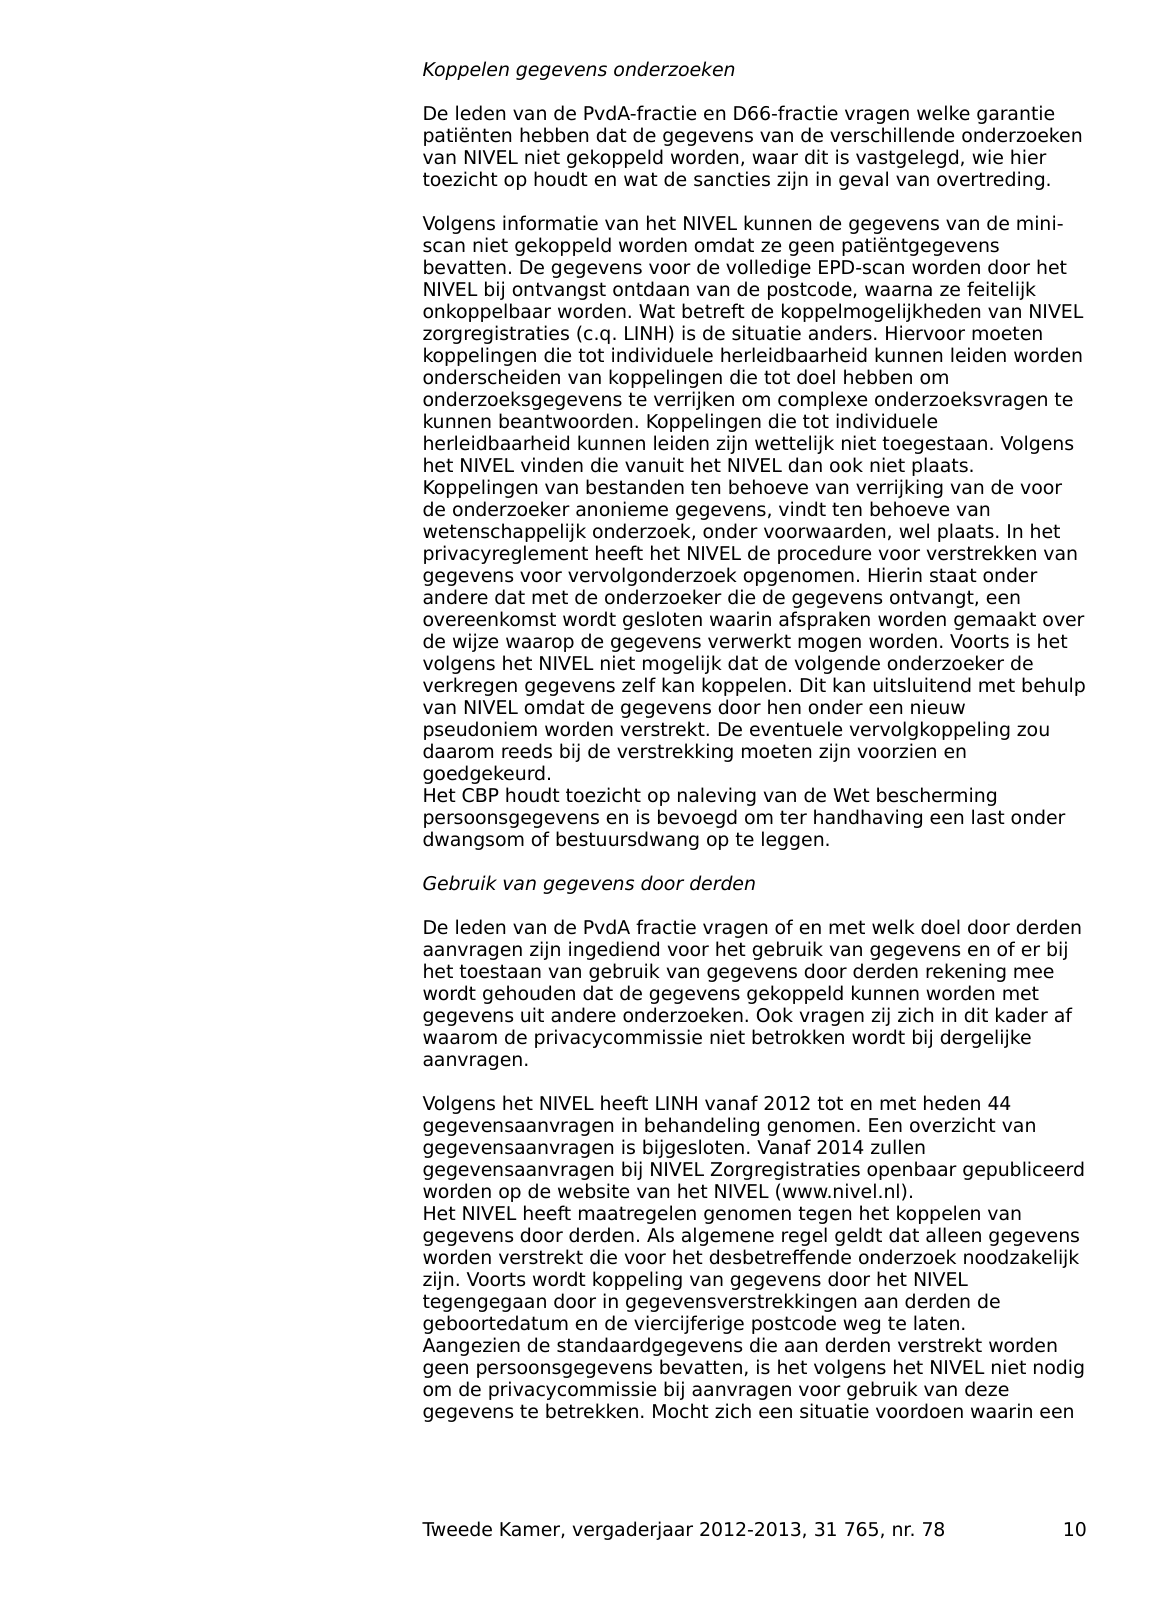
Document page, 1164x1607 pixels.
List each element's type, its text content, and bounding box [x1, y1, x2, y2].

text Het CBP houdt toezicht op naleving van de Wet bescherming persoonsgegevens en is bevoegd om ter handhaving een last onder dwangsom of bestuursdwang op te leggen. [422, 785, 1087, 851]
text Volgens het NIVEL heeft LINH vanaf 2012 tot en met heden 44 gegevensaanvragen in behandeling genomen. Een overzicht van gegevensaanvragen is bijgesloten. Vanaf 2014 zullen gegevensaanvragen bij NIVEL Zorgregistraties openbaar gepubliceerd worden op de website van het NIVEL (www.nivel.nl). [422, 1093, 1087, 1203]
text De leden van de PvdA-fractie en D66-fractie vragen welke garantie patiënten hebben dat de gegevens van de verschillende onderzoeken van NIVEL niet gekoppeld worden, waar dit is vastgelegd, wie hier toezicht op houdt en wat de sancties zijn in geval van overtreding. [422, 103, 1087, 191]
text Het NIVEL heeft maatregelen genomen tegen het koppelen van gegevens door derden. Als algemene regel geldt dat alleen gegevens worden verstrekt die voor het desbetreffende onderzoek noodzakelijk zijn. Voorts wordt koppeling van gegevens door het NIVEL tegengegaan door in gegevensverstrekkingen aan derden de geboortedatum en de viercijferige postcode weg te laten. [422, 1203, 1087, 1335]
subtitle Gebruik van gegevens door derden [422, 873, 1087, 895]
text Volgens informatie van het NIVEL kunnen de gegevens van de mini-scan niet gekoppeld worden omdat ze geen patiëntgegevens bevatten. De gegevens voor de volledige EPD-scan worden door het NIVEL bij ontvangst ontdaan van de postcode, waarna ze feitelijk onkoppelbaar worden. Wat betreft de koppelmogelijkheden van NIVEL zorgregistraties (c.q. LINH) is de situatie anders. Hiervoor moeten koppelingen die tot individuele herleidbaarheid kunnen leiden worden onderscheiden van koppelingen die tot doel hebben om onderzoeksgegevens te verrijken om complexe onderzoeksvragen te kunnen beantwoorden. Koppelingen die tot individuele herleidbaarheid kunnen leiden zijn wettelijk niet toegestaan. Volgens het NIVEL vinden die vanuit het NIVEL dan ook niet plaats. Koppelingen van bestanden ten behoeve van verrijking van de voor de onderzoeker anonieme gegevens, vindt ten behoeve van wetenschappelijk onderzoek, onder voorwaarden, wel plaats. In het privacyreglement heeft het NIVEL de procedure voor verstrekken van gegevens voor vervolgonderzoek opgenomen. Hierin staat onder andere dat met de onderzoeker die de gegevens ontvangt, een overeenkomst wordt gesloten waarin afspraken worden gemaakt over de wijze waarop de gegevens verwerkt mogen worden. Voorts is het volgens het NIVEL niet mogelijk dat de volgende onderzoeker de verkregen gegevens zelf kan koppelen. Dit kan uitsluitend met behulp van NIVEL omdat de gegevens door hen onder een nieuw pseudoniem worden verstrekt. De eventuele vervolgkoppeling zou daarom reeds bij de verstrekking moeten zijn voorzien en goedgekeurd. [422, 213, 1087, 785]
subtitle Koppelen gegevens onderzoeken [422, 59, 1087, 81]
text De leden van de PvdA fractie vragen of en met welk doel door derden aanvragen zijn ingediend voor het gebruik van gegevens en of er bij het toestaan van gebruik van gegevens door derden rekening mee wordt gehouden dat de gegevens gekoppeld kunnen worden met gegevens uit andere onderzoeken. Ook vragen zij zich in dit kader af waarom de privacycommissie niet betrokken wordt bij dergelijke aanvragen. [422, 917, 1087, 1071]
text Aangezien de standaardgegevens die aan derden verstrekt worden geen persoonsgegevens bevatten, is het volgens het NIVEL niet nodig om de privacycommissie bij aanvragen voor gebruik van deze gegevens te betrekken. Mocht zich een situatie voordoen waarin een [422, 1335, 1087, 1423]
